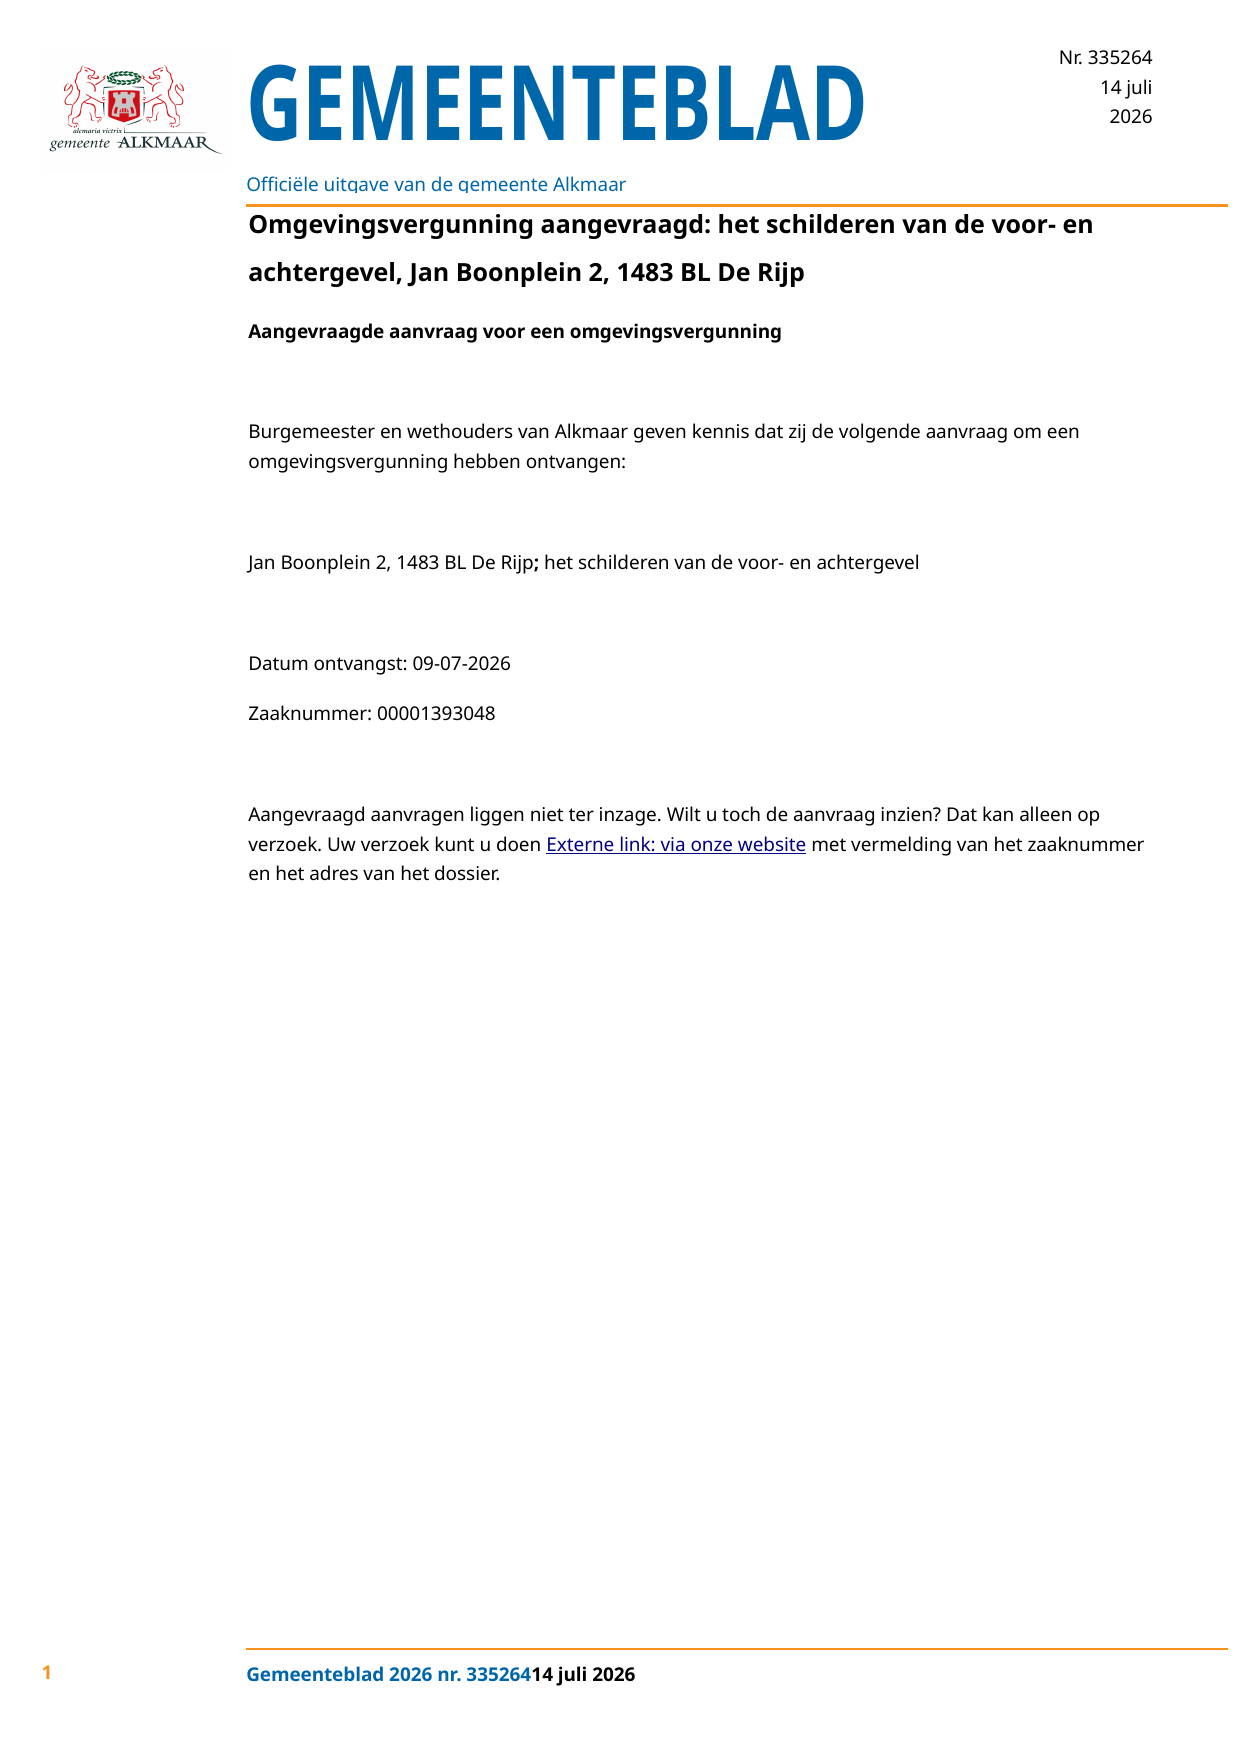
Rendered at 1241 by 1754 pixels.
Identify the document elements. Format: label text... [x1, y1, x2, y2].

text Omgevingsvergunning aangevraagd: het schilderen van de voor- en achtergevel, Jan Boonplein 2, 1483 BL De Rijp [248, 207, 1152, 288]
text Aangevraagde aanvraag voor een omgevingsvergunning [248, 318, 1152, 344]
text Jan Boonplein 2, 1483 BL De Rijp; het schilderen van de voor- en achtergevel [248, 549, 1152, 575]
text Aangevraagd aanvragen liggen niet ter inzage. Wilt u toch de aanvraag inzien? Dat kan alleen op verzoek. Uw verzoek kunt u doen Externe link: via onze website met vermelding van het zaaknummer en het adres van het dossier. [248, 801, 1152, 886]
picture [41, 47, 231, 172]
text Datum ontvangst: 09-07-2026 [248, 650, 1152, 676]
text Burgemeester en wethouders van Alkmaar geven kennis dat zij de volgende aanvraag om een omgevingsvergunning hebben ontvangen: [248, 419, 1152, 474]
text Zaaknummer: 00001393048 [248, 700, 1152, 726]
